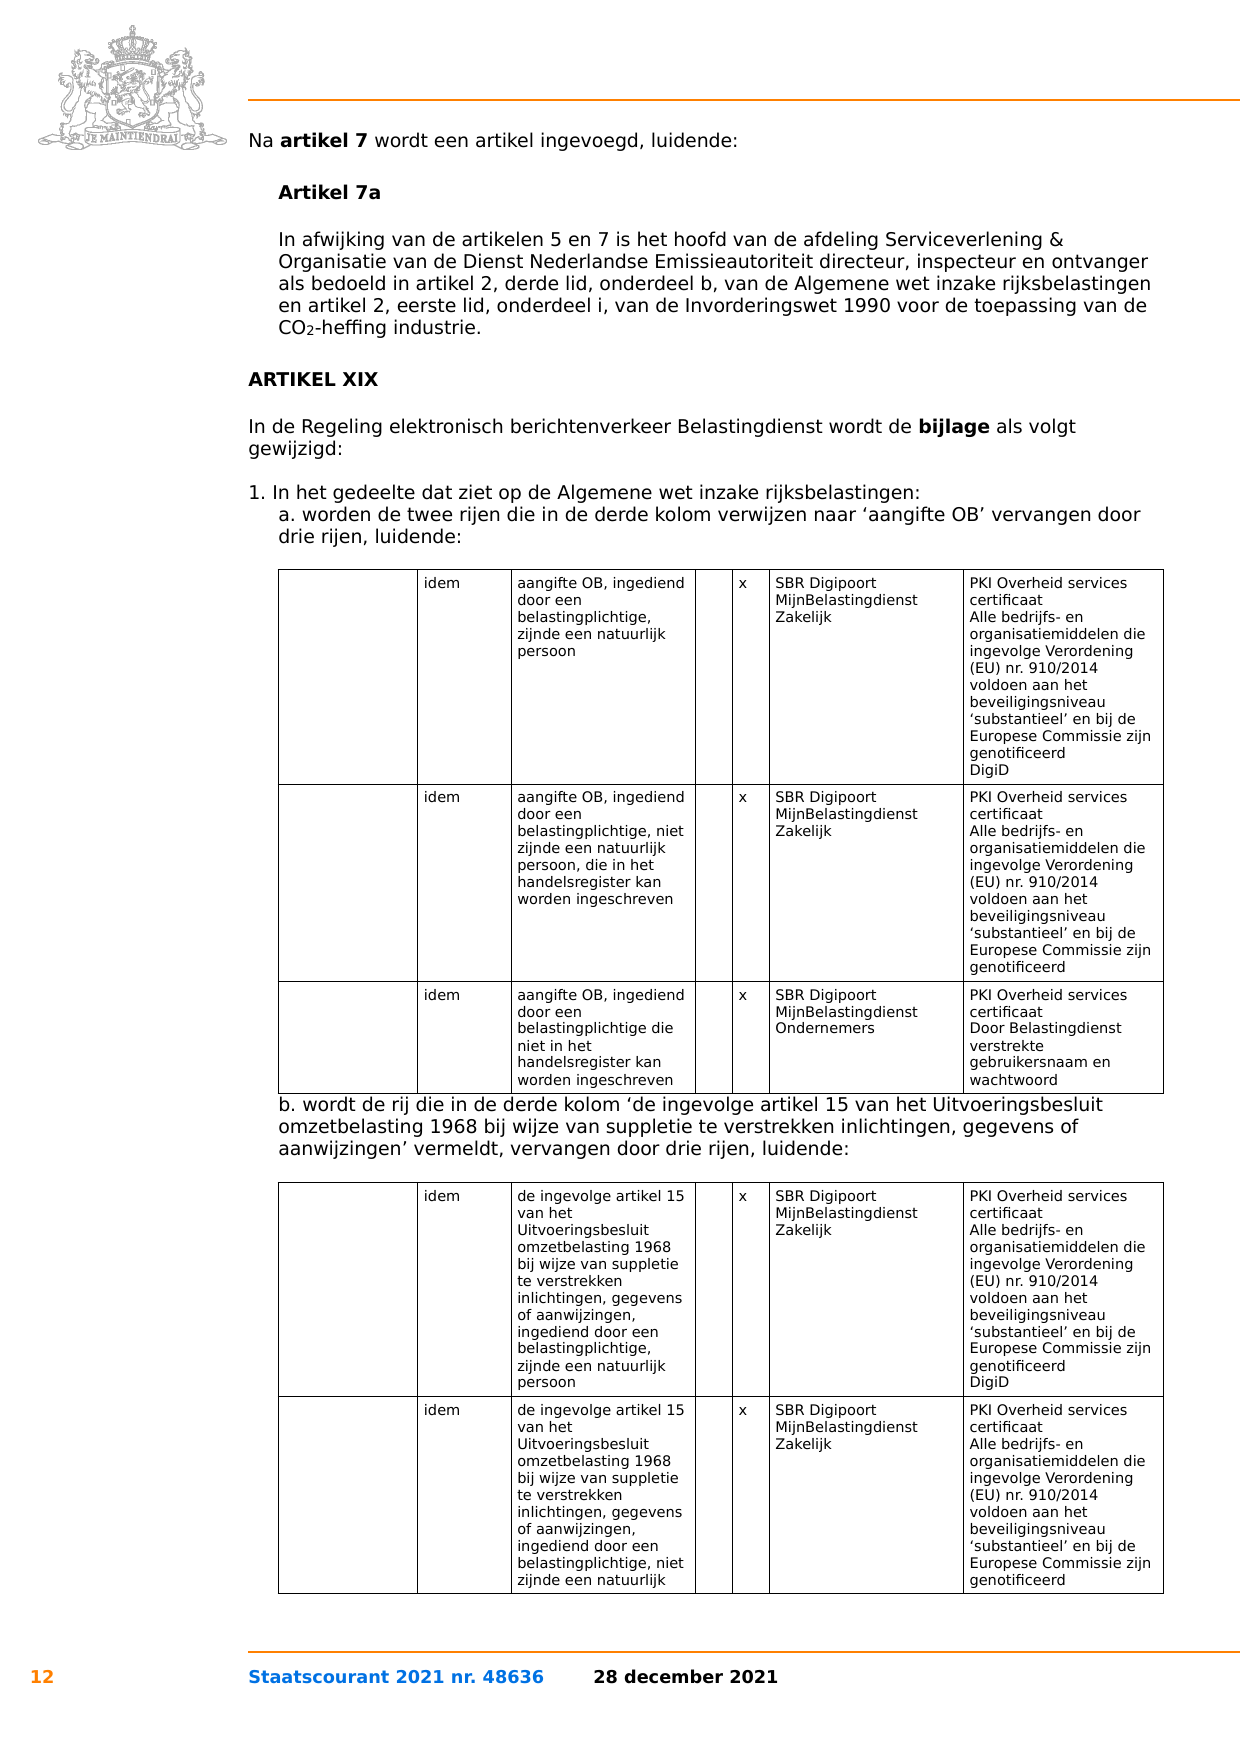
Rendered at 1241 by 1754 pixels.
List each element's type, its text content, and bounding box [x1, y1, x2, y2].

table_cell SBR Digipoort MijnBelastingdienst Zakelijk [770, 1397, 963, 1593]
table_cell idem [418, 785, 511, 981]
table_header idem [418, 1183, 511, 1396]
table_cell PKI Overheid services certificaat Alle bedrijfs- en organisatiemiddelen die ingevolge Verordening (EU) nr. 910/2014 voldoen aan het beveiligingsniveau ‘substantieel’ en bij de Europese Commissie zijn genotificeerd [964, 785, 1163, 981]
table_header [279, 570, 417, 783]
table_cell x [733, 1397, 769, 1593]
table_cell aangifte OB, ingediend door een belastingplichtige, niet zijnde een natuurlijk persoon, die in het handelsregister kan worden ingeschreven [512, 785, 695, 981]
table_cell [696, 785, 732, 981]
table_header [279, 1183, 417, 1396]
table_cell x [733, 982, 769, 1093]
text Na artikel 7 wordt een artikel ingevoegd, luidende: [248, 130, 1163, 152]
subtitle ARTIKEL XIX [248, 369, 1163, 391]
table_cell [279, 982, 417, 1093]
table_cell PKI Overheid services certificaat Door Belastingdienst verstrekte gebruikersnaam en wachtwoord [964, 982, 1163, 1093]
table_cell [696, 982, 732, 1093]
table_cell PKI Overheid services certificaat Alle bedrijfs- en organisatiemiddelen die ingevolge Verordening (EU) nr. 910/2014 voldoen aan het beveiligingsniveau ‘substantieel’ en bij de Europese Commissie zijn genotificeerd [964, 1397, 1163, 1593]
text a. worden de twee rijen die in de derde kolom verwijzen naar ‘aangifte OB’ vervangen door drie rijen, luidende: [278, 503, 1163, 547]
text In afwijking van de artikelen 5 en 7 is het hoofd van de afdeling Serviceverlening & Organisatie van de Dienst Nederlandse Emissieautoriteit directeur, inspecteur en ontvanger als bedoeld in artikel 2, derde lid, onderdeel b, van de Algemene wet inzake rijksbelastingen en artikel 2, eerste lid, onderdeel i, van de Invorderingswet 1990 voor de toepassing van de CO2-heffing industrie. [278, 229, 1163, 339]
table_header PKI Overheid services certificaat Alle bedrijfs- en organisatiemiddelen die ingevolge Verordening (EU) nr. 910/2014 voldoen aan het beveiligingsniveau ‘substantieel’ en bij de Europese Commissie zijn genotificeerd DigiD [964, 1183, 1163, 1396]
text In de Regeling elektronisch berichtenverkeer Belastingdienst wordt de bijlage als volgt gewijzigd: [248, 416, 1163, 460]
table_cell de ingevolge artikel 15 van het Uitvoeringsbesluit omzetbelasting 1968 bij wijze van suppletie te verstrekken inlichtingen, gegevens of aanwijzingen, ingediend door een belastingplichtige, niet zijnde een natuurlijk [512, 1397, 695, 1593]
table_cell aangifte OB, ingediend door een belastingplichtige die niet in het handelsregister kan worden ingeschreven [512, 982, 695, 1093]
table_cell idem [418, 982, 511, 1093]
table_header [696, 1183, 732, 1396]
table_cell x [733, 785, 769, 981]
table_header [696, 570, 732, 783]
table_cell [696, 1397, 732, 1593]
table_header SBR Digipoort MijnBelastingdienst Zakelijk [770, 570, 963, 783]
table_header x [733, 570, 769, 783]
table_header PKI Overheid services certificaat Alle bedrijfs- en organisatiemiddelen die ingevolge Verordening (EU) nr. 910/2014 voldoen aan het beveiligingsniveau ‘substantieel’ en bij de Europese Commissie zijn genotificeerd DigiD [964, 570, 1163, 783]
picture [38, 25, 227, 150]
table_cell SBR Digipoort MijnBelastingdienst Ondernemers [770, 982, 963, 1093]
table_header x [733, 1183, 769, 1396]
table_header aangifte OB, ingediend door een belastingplichtige, zijnde een natuurlijk persoon [512, 570, 695, 783]
table_cell idem [418, 1397, 511, 1593]
table_header de ingevolge artikel 15 van het Uitvoeringsbesluit omzetbelasting 1968 bij wijze van suppletie te verstrekken inlichtingen, gegevens of aanwijzingen, ingediend door een belastingplichtige, zijnde een natuurlijk persoon [512, 1183, 695, 1396]
text b. wordt de rij die in de derde kolom ‘de ingevolge artikel 15 van het Uitvoeringsbesluit omzetbelasting 1968 bij wijze van suppletie te verstrekken inlichtingen, gegevens of aanwijzingen’ vermeldt, vervangen door drie rijen, luidende: [278, 1094, 1163, 1160]
text 1. In het gedeelte dat ziet op de Algemene wet inzake rijksbelastingen: [248, 482, 1163, 503]
table_header SBR Digipoort MijnBelastingdienst Zakelijk [770, 1183, 963, 1396]
subtitle Artikel 7a [278, 182, 1163, 204]
table_cell [279, 785, 417, 981]
table_header idem [418, 570, 511, 783]
table_cell [279, 1397, 417, 1593]
table_cell SBR Digipoort MijnBelastingdienst Zakelijk [770, 785, 963, 981]
